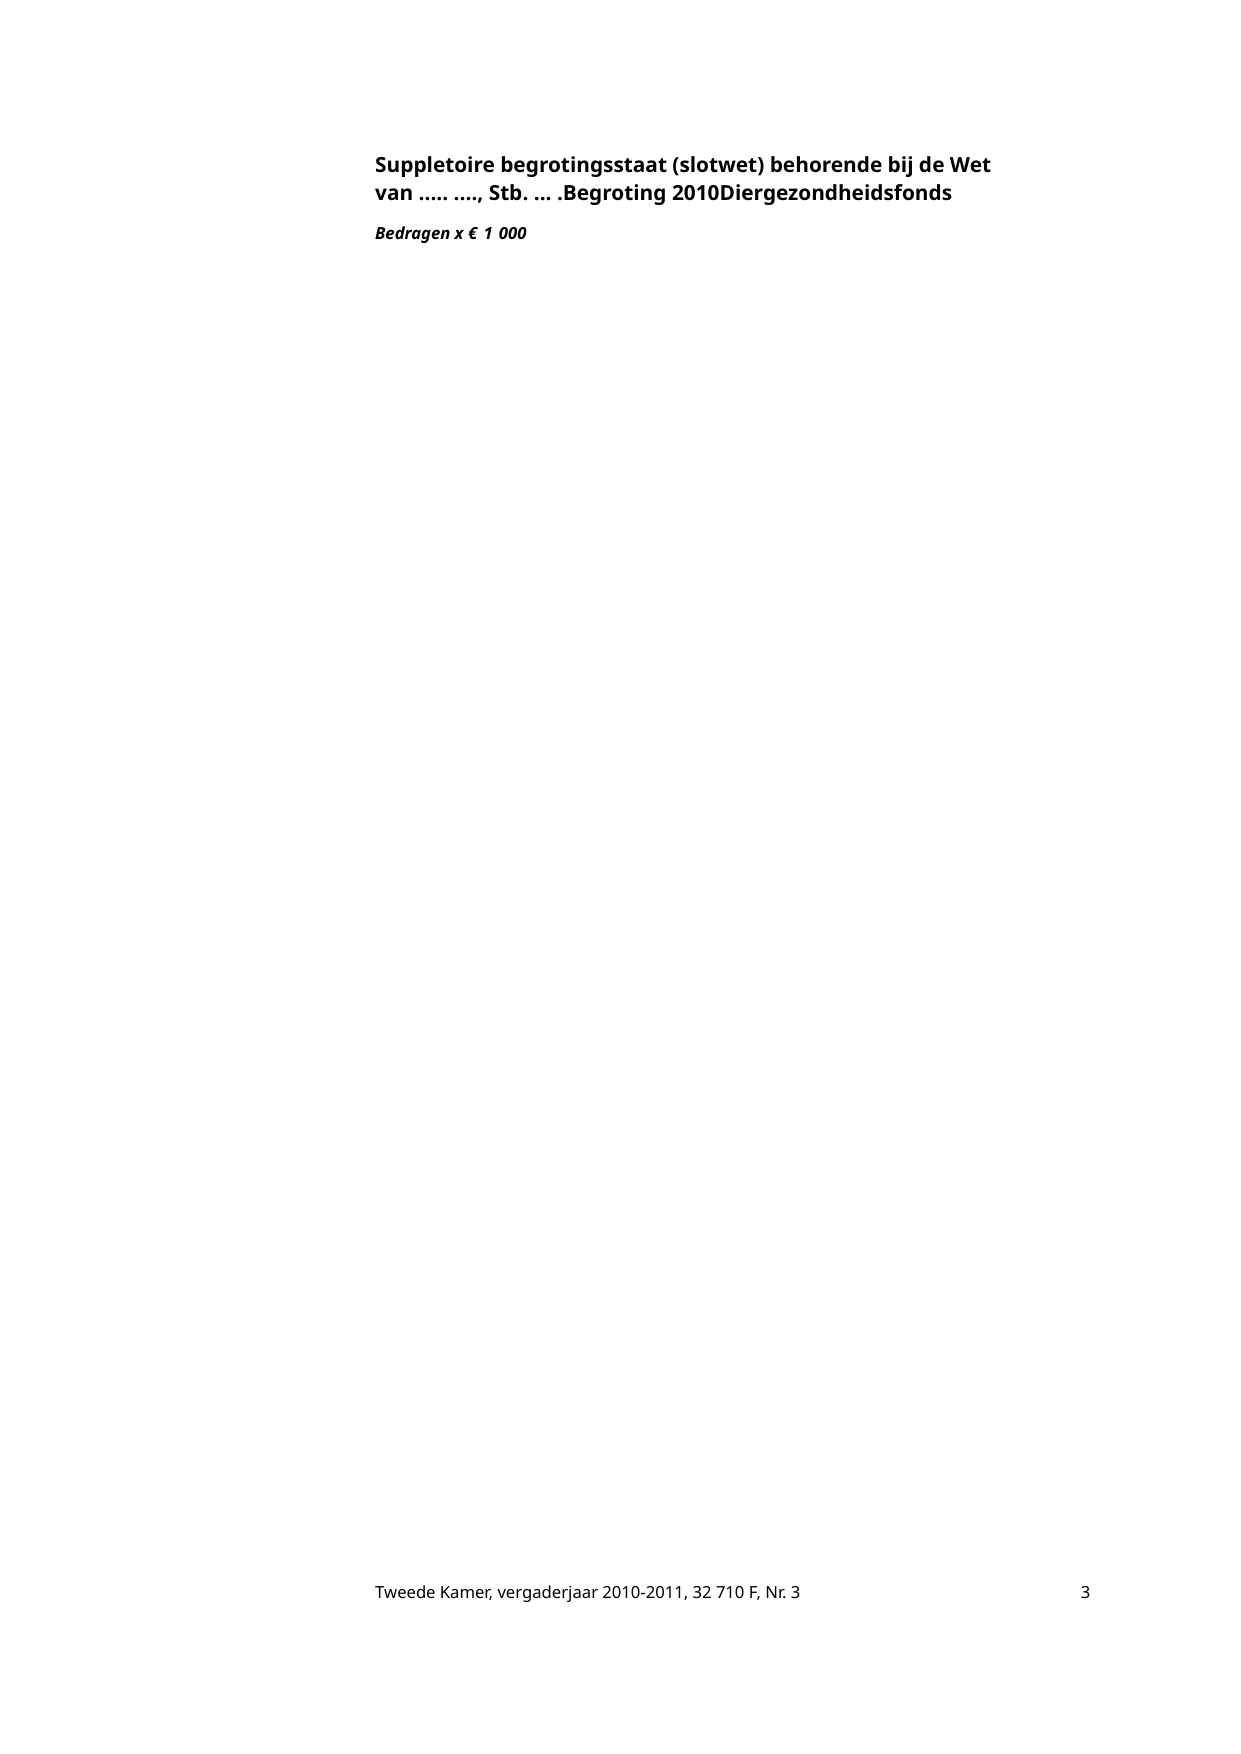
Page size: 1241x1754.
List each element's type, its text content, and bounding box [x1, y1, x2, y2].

text Bedragen x € 1 000 [375, 222, 1090, 244]
text Suppletoire begrotingsstaat (slotwet) behorende bij de Wet van ..... ...., Stb. ... .Begroting 2010Diergezondheidsfonds [375, 150, 1090, 207]
